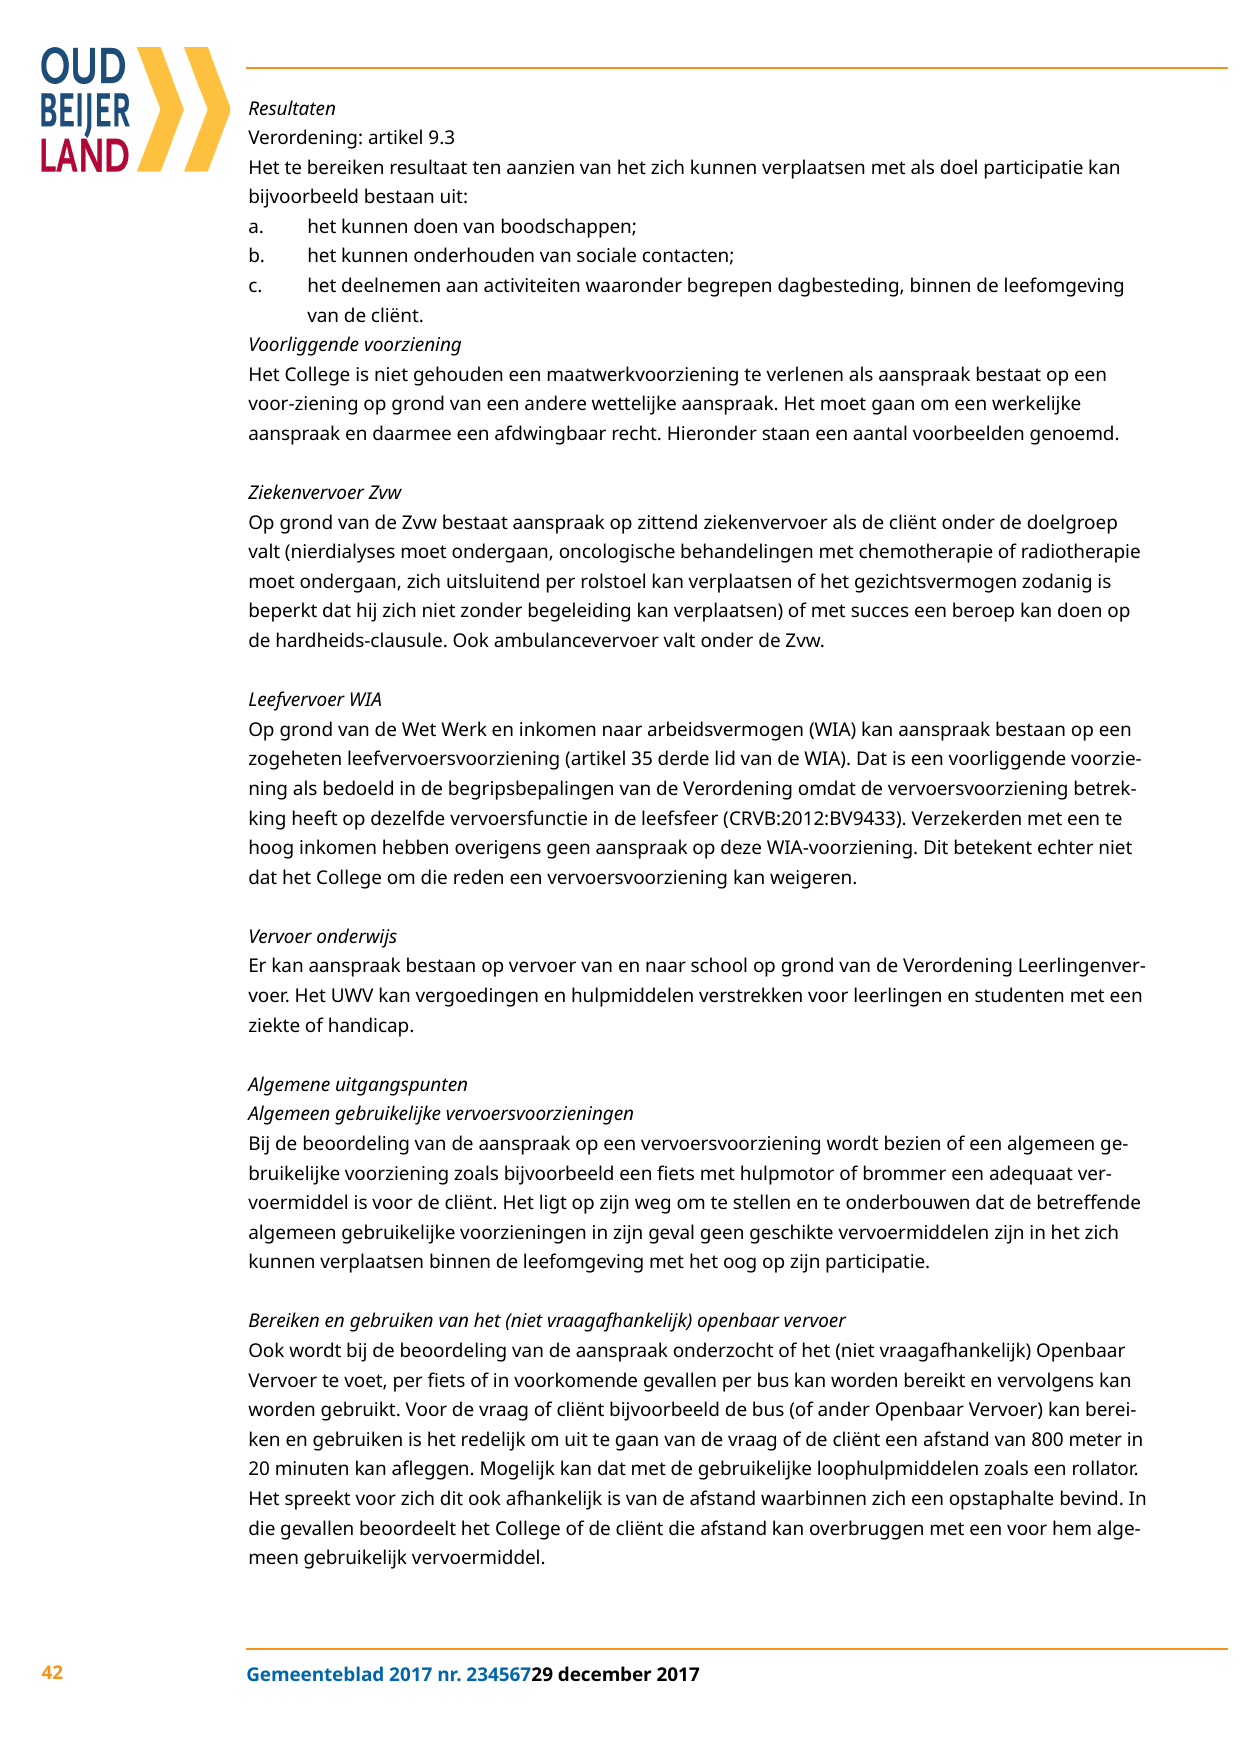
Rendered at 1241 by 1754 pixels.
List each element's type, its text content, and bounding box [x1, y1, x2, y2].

text Op grond van de Wet Werk en inkomen naar arbeidsvermogen (WIA) kan aanspraak bestaan op een zogeheten leefvervoersvoorziening (artikel 35 derde lid van de WIA). Dat is een voorliggende voorzie-ning als bedoeld in de begripsbepalingen van de Verordening omdat de vervoersvoorziening betrek-king heeft op dezelfde vervoersfunctie in de leefsfeer (CRVB:2012:BV9433). Verzekerden met een te hoog inkomen hebben overigens geen aanspraak op deze WIA-voorziening. Dit betekent echter niet dat het College om die reden een vervoersvoorziening kan weigeren. [248, 716, 1152, 890]
text Voorliggende voorziening [248, 331, 1152, 357]
list het kunnen onderhouden van sociale contacten; [248, 243, 1152, 268]
text Het College is niet gehouden een maatwerkvoorziening te verlenen als aanspraak bestaat op een voor-ziening op grond van een andere wettelijke aanspraak. Het moet gaan om een werkelijke aanspraak en daarmee een afdwingbaar recht. Hieronder staan een aantal voorbeelden genoemd. [248, 361, 1152, 446]
text Het te bereiken resultaat ten aanzien van het zich kunnen verplaatsen met als doel participatie kan bijvoorbeeld bestaan uit: [248, 154, 1152, 209]
text Ook wordt bij de beoordeling van de aanspraak onderzocht of het (niet vraagafhankelijk) Openbaar Vervoer te voet, per fiets of in voorkomende gevallen per bus kan worden bereikt en vervolgens kan worden gebruikt. Voor de vraag of cliënt bijvoorbeeld de bus (of ander Openbaar Vervoer) kan berei-ken en gebruiken is het redelijk om uit te gaan van de vraag of de cliënt een afstand van 800 meter in 20 minuten kan afleggen. Mogelijk kan dat met de gebruikelijke loophulpmiddelen zoals een rollator. Het spreekt voor zich dit ook afhankelijk is van de afstand waarbinnen zich een opstaphalte bevind. In die gevallen beoordeelt het College of de cliënt die afstand kan overbruggen met een voor hem alge-meen gebruikelijk vervoermiddel. [248, 1337, 1152, 1570]
list het deelnemen aan activiteiten waaronder begrepen dagbesteding, binnen de leefomgeving van de cliënt. [248, 272, 1152, 328]
text Resultaten [248, 95, 1152, 121]
text Ziekenvervoer Zvw [248, 479, 1152, 505]
text Leefvervoer WIA [248, 686, 1152, 712]
picture [41, 47, 231, 172]
text Bij de beoordeling van de aanspraak op een vervoersvoorziening wordt bezien of een algemeen ge-bruikelijke voorziening zoals bijvoorbeeld een fiets met hulpmotor of brommer een adequaat ver-voermiddel is voor de cliënt. Het ligt op zijn weg om te stellen en te onderbouwen dat de betreffende algemeen gebruikelijke voorzieningen in zijn geval geen geschikte vervoermiddelen zijn in het zich kunnen verplaatsen binnen de leefomgeving met het oog op zijn participatie. [248, 1130, 1152, 1274]
text Algemene uitgangspunten [248, 1071, 1152, 1097]
list het kunnen doen van boodschappen; [248, 213, 1152, 239]
text Bereiken en gebruiken van het (niet vraagafhankelijk) openbaar vervoer [248, 1308, 1152, 1333]
text Algemeen gebruikelijke vervoersvoorzieningen [248, 1101, 1152, 1126]
text Vervoer onderwijs [248, 923, 1152, 949]
text Er kan aanspraak bestaan op vervoer van en naar school op grond van de Verordening Leerlingenver-voer. Het UWV kan vergoedingen en hulpmiddelen verstrekken voor leerlingen en studenten met een ziekte of handicap. [248, 953, 1152, 1038]
text Verordening: artikel 9.3 [248, 124, 1152, 150]
text Op grond van de Zvw bestaat aanspraak op zittend ziekenvervoer als de cliënt onder de doelgroep valt (nierdialyses moet ondergaan, oncologische behandelingen met chemotherapie of radiotherapie moet ondergaan, zich uitsluitend per rolstoel kan verplaatsen of het gezichtsvermogen zodanig is beperkt dat hij zich niet zonder begeleiding kan verplaatsen) of met succes een beroep kan doen op de hardheids-clausule. Ook ambulancevervoer valt onder de Zvw. [248, 509, 1152, 653]
